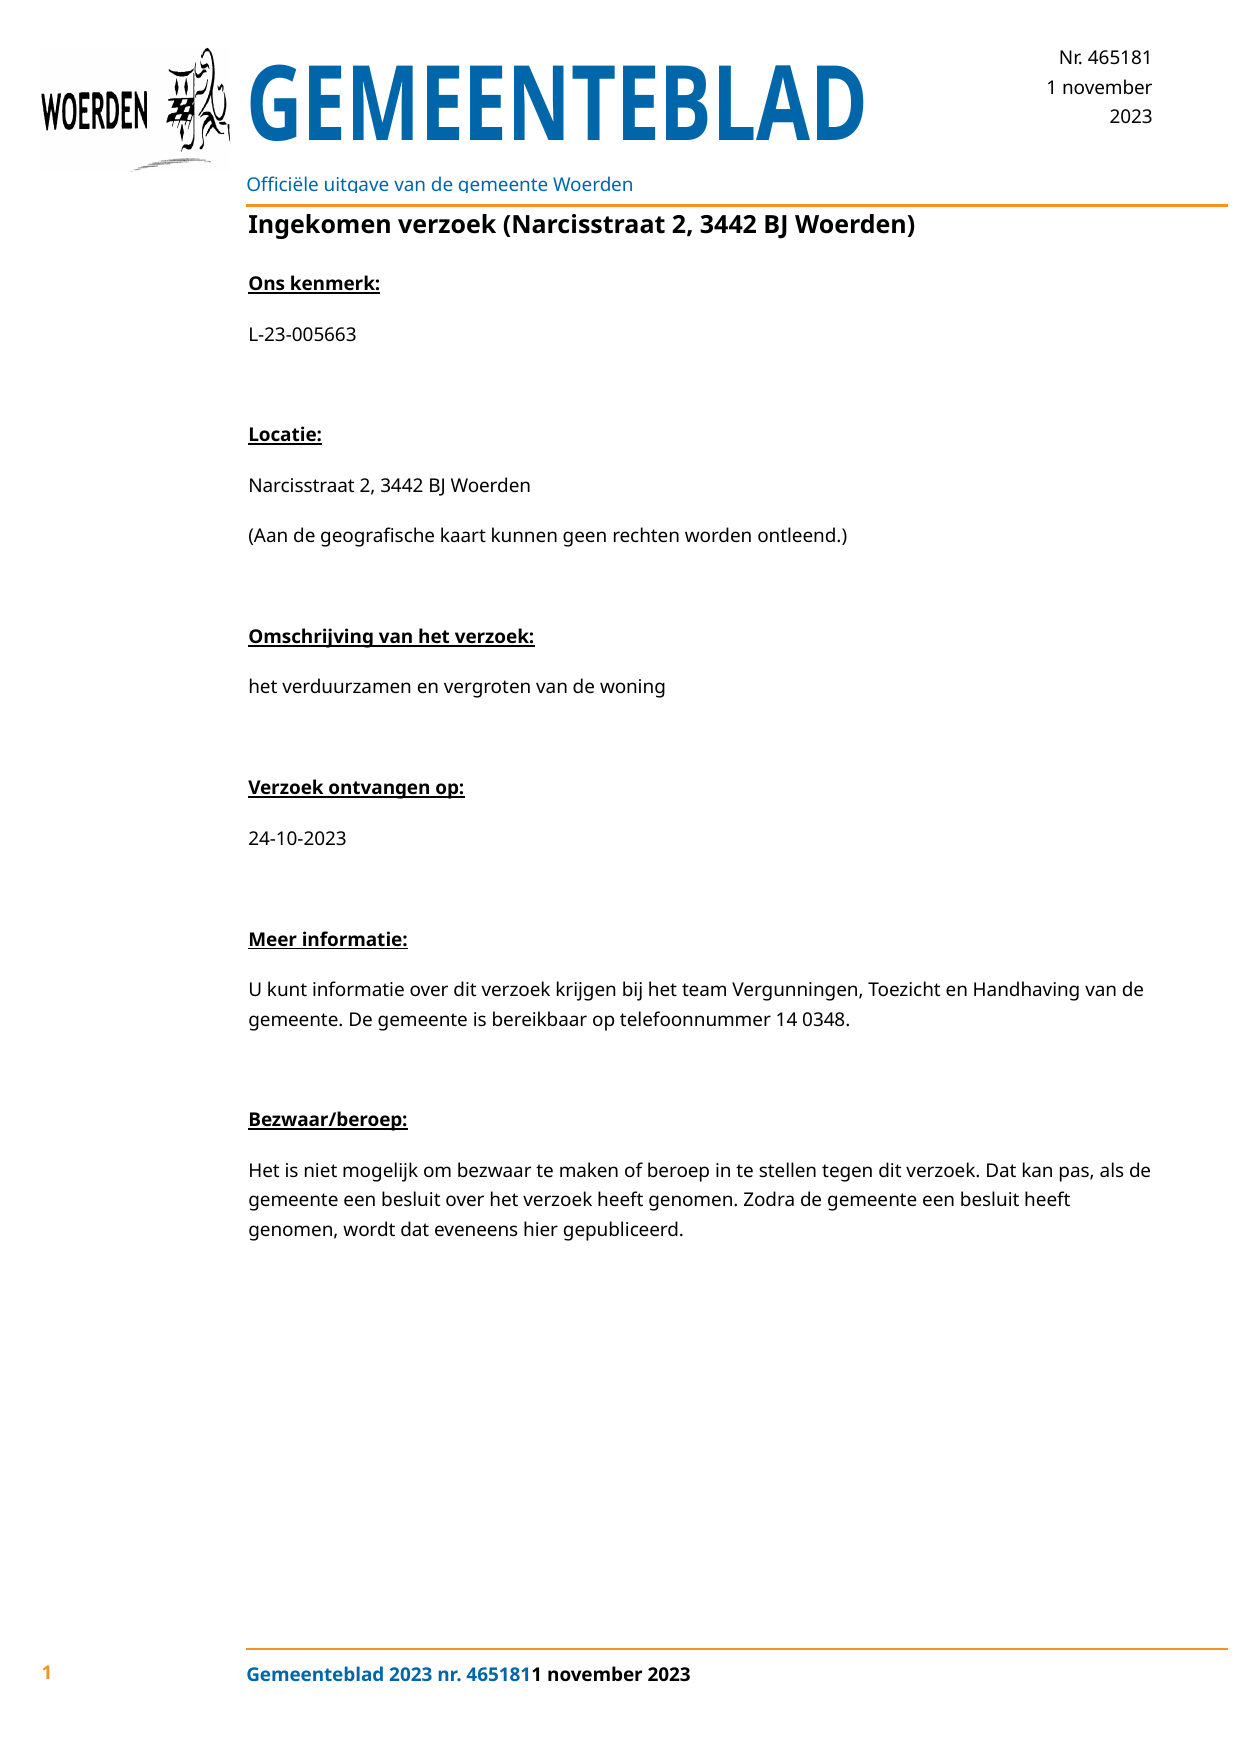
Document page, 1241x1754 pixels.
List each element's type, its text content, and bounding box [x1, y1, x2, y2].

text Bezwaar/beroep: [248, 1107, 1152, 1132]
text Ingekomen verzoek (Narcisstraat 2, 3442 BJ Woerden) [248, 207, 1152, 241]
text Meer informatie: [248, 926, 1152, 951]
text (Aan de geografische kaart kunnen geen rechten worden ontleend.) [248, 522, 1152, 548]
text Omschrijving van het verzoek: [248, 623, 1152, 649]
text U kunt informatie over dit verzoek krijgen bij het team Vergunningen, Toezicht en Handhaving van de gemeente. De gemeente is bereikbaar op telefoonnummer 14 0348. [248, 976, 1152, 1031]
text Locatie: [248, 422, 1152, 447]
text Het is niet mogelijk om bezwaar te maken of beroep in te stellen tegen dit verzoek. Dat kan pas, als de gemeente een besluit over het verzoek heeft genomen. Zodra de gemeente een besluit heeft genomen, wordt dat eveneens hier gepubliceerd. [248, 1157, 1152, 1242]
text 24-10-2023 [248, 825, 1152, 851]
text L-23-005663 [248, 321, 1152, 346]
text Narcisstraat 2, 3442 BJ Woerden [248, 472, 1152, 498]
text Ons kenmerk: [248, 270, 1152, 296]
text het verduurzamen en vergroten van de woning [248, 674, 1152, 699]
picture [41, 47, 231, 172]
text Verzoek ontvangen op: [248, 774, 1152, 800]
